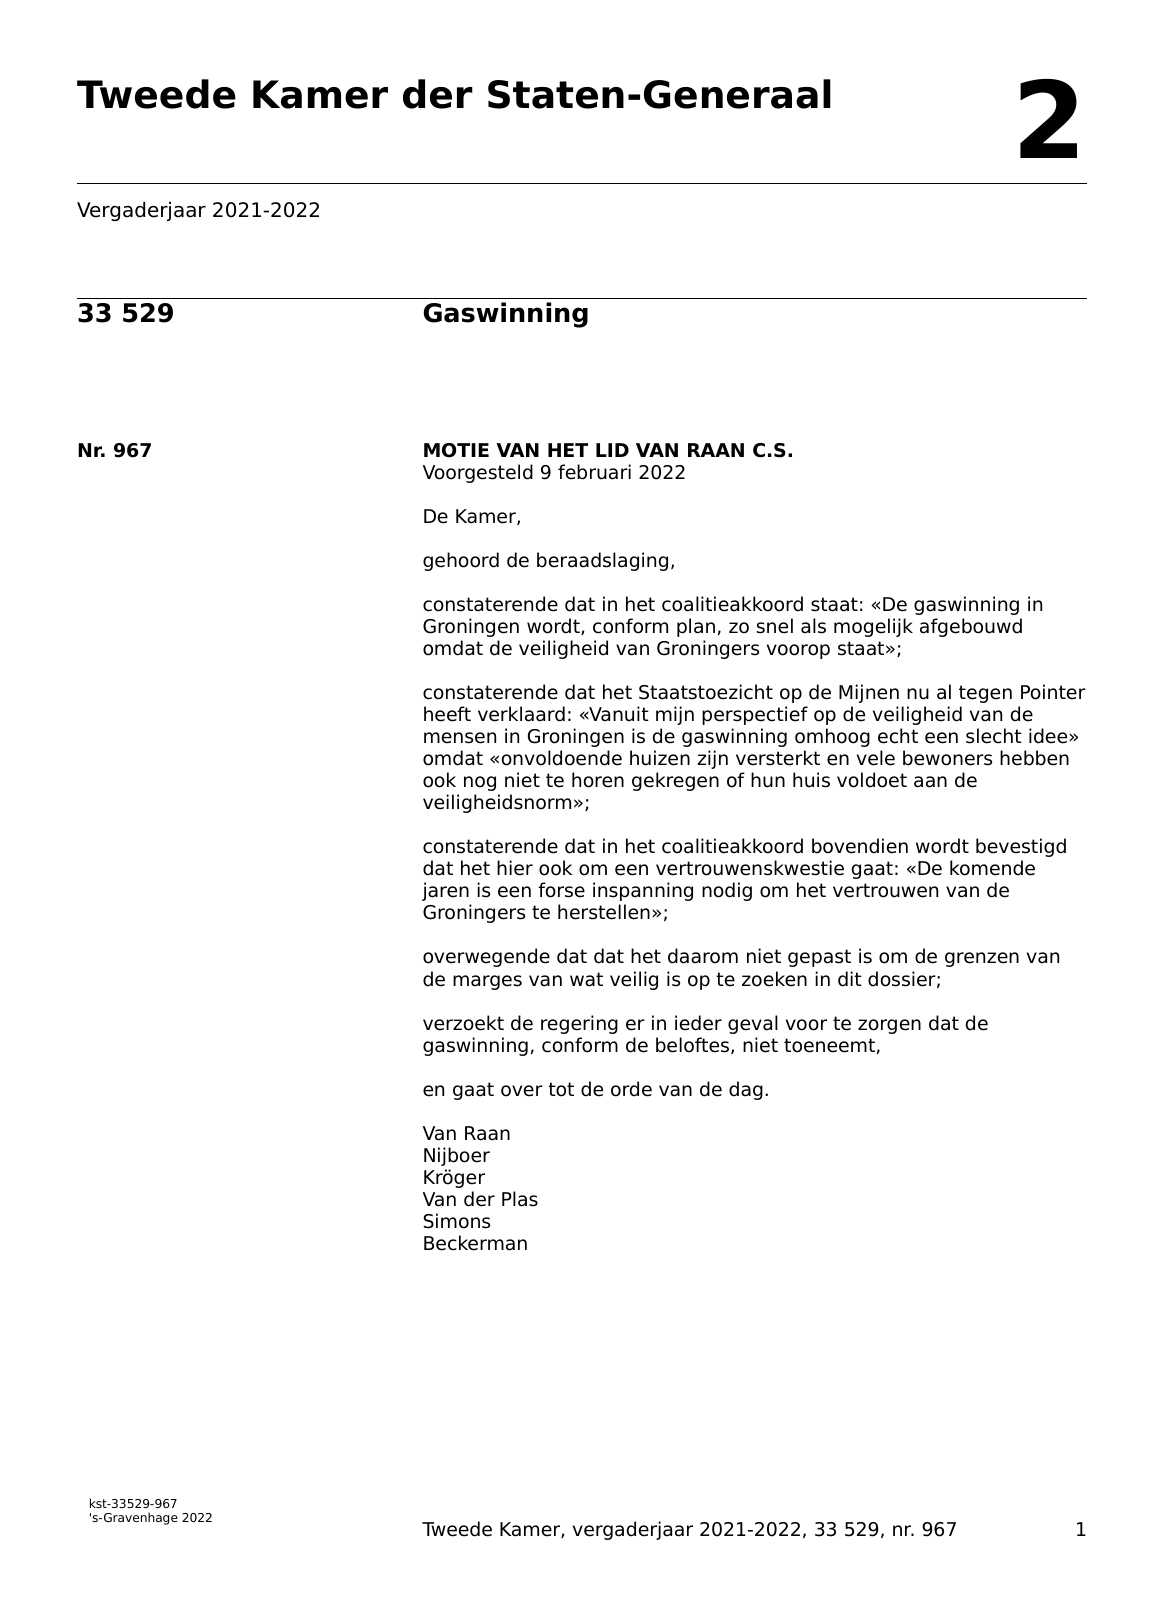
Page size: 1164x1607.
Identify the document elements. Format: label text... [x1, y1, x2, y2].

text constaterende dat in het coalitieakkoord staat: «De gaswinning in Groningen wordt, conform plan, zo snel als mogelijk afgebouwd omdat de veiligheid van Groningers voorop staat»; [422, 594, 1087, 660]
text gehoord de beraadslaging, [422, 550, 1087, 572]
text constaterende dat in het coalitieakkoord bovendien wordt bevestigd dat het hier ook om een vertrouwenskwestie gaat: «De komende jaren is een forse inspanning nodig om het vertrouwen van de Groningers te herstellen»; [422, 836, 1087, 924]
text Van der Plas [422, 1189, 1087, 1211]
text Nijboer [422, 1145, 1087, 1167]
text constaterende dat het Staatstoezicht op de Mijnen nu al tegen Pointer heeft verklaard: «Vanuit mijn perspectief op de veiligheid van de mensen in Groningen is de gaswinning omhoog echt een slecht idee» omdat «onvoldoende huizen zijn versterkt en vele bewoners hebben ook nog niet te horen gekregen of hun huis voldoet aan de veiligheidsnorm»; [422, 682, 1087, 814]
table_cell Vergaderjaar 2021-2022 [77, 184, 1087, 298]
text Beckerman [422, 1233, 1087, 1255]
text Van Raan [422, 1123, 1087, 1145]
text Simons [422, 1211, 1087, 1233]
text De Kamer, [422, 506, 1087, 528]
text kst-33529-967 [88, 1497, 323, 1511]
text Voorgesteld 9 februari 2022 [422, 462, 1087, 484]
text en gaat over tot de orde van de dag. [422, 1079, 1087, 1101]
text 's-Gravenhage 2022 [88, 1511, 323, 1525]
text Kröger [422, 1167, 1087, 1189]
subtitle Nr. 967 MOTIE VAN HET LID VAN RAAN C.S. [77, 440, 1087, 462]
subtitle 33 529 Gaswinning [77, 299, 1087, 329]
table_header Tweede Kamer der Staten-Generaal [77, 59, 886, 183]
text overwegende dat dat het daarom niet gepast is om de grenzen van de marges van wat veilig is op te zoeken in dit dossier; [422, 946, 1087, 990]
text verzoekt de regering er in ieder geval voor te zorgen dat de gaswinning, conform de beloftes, niet toeneemt, [422, 1013, 1087, 1057]
table_header 2 [886, 59, 1087, 183]
